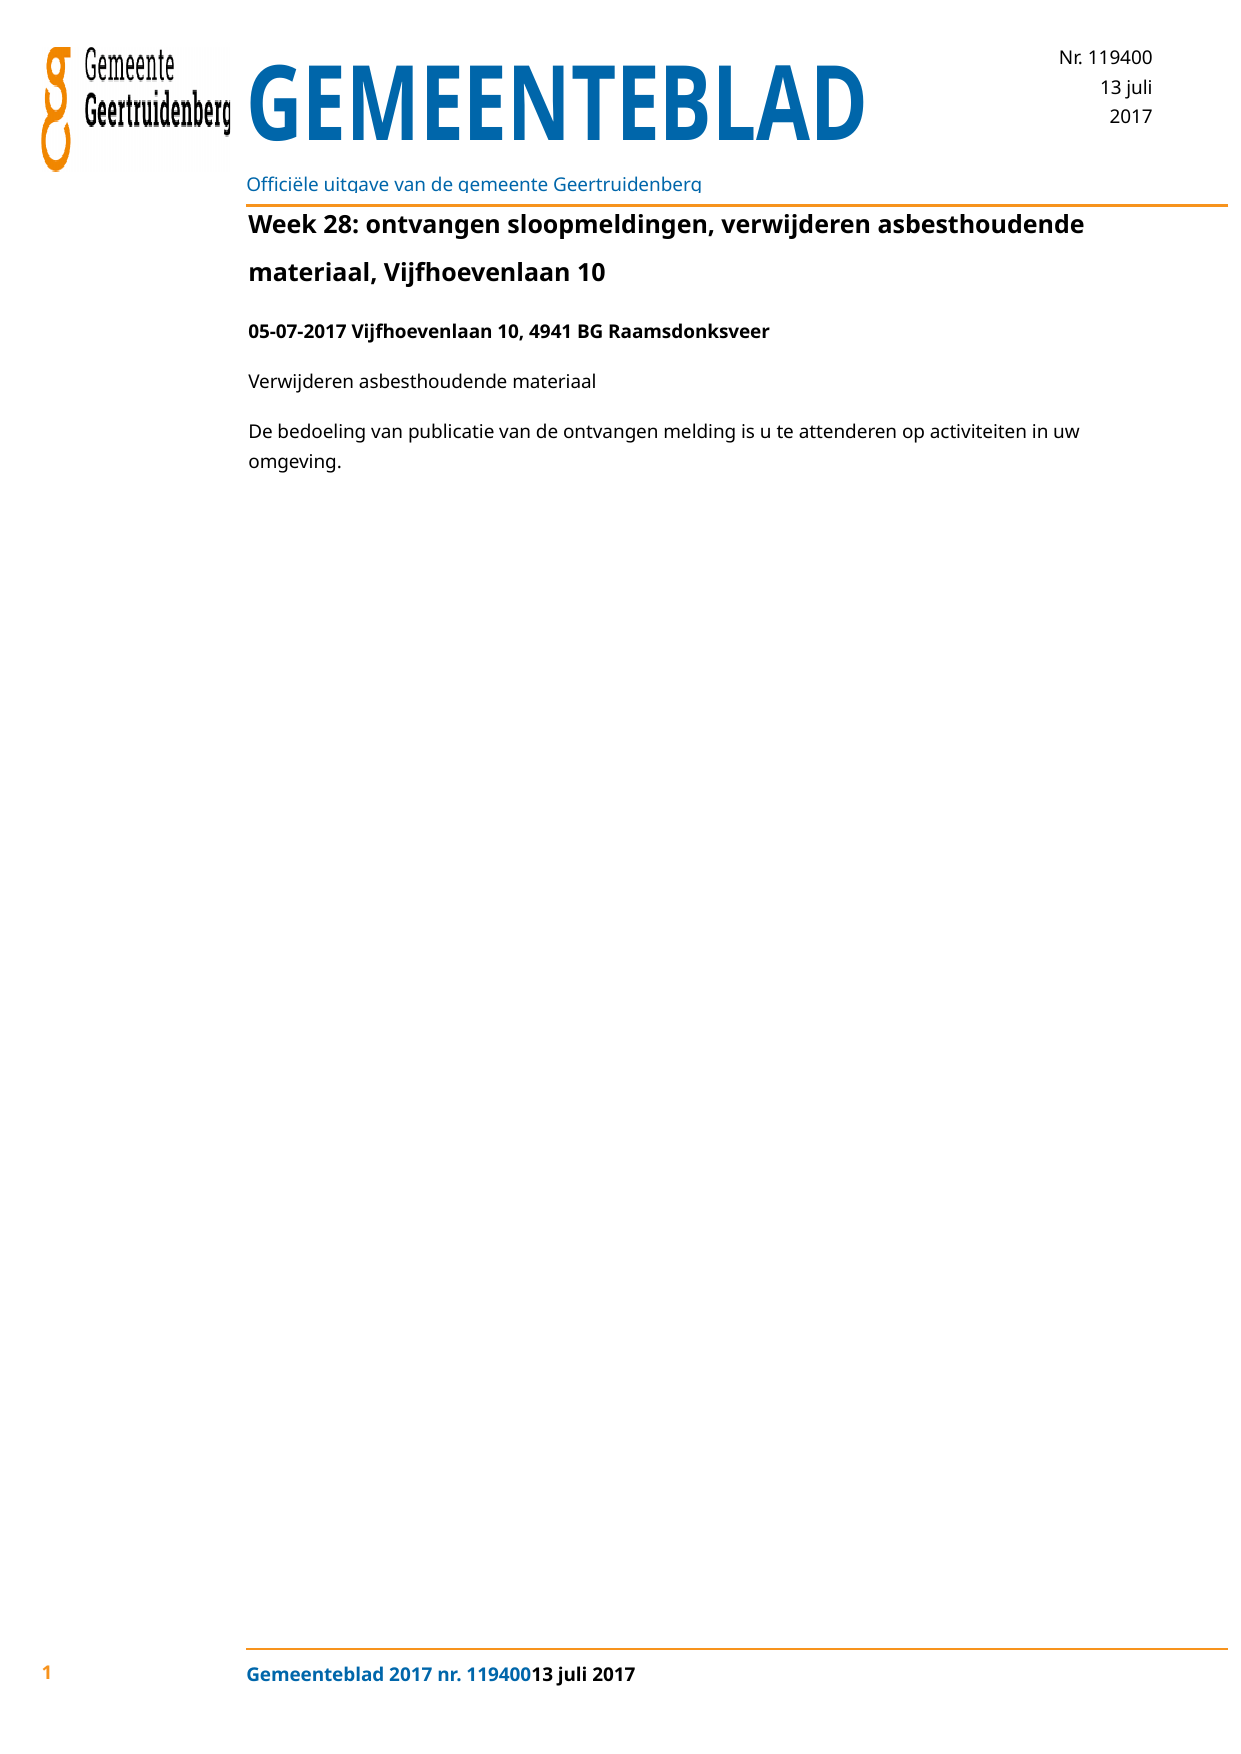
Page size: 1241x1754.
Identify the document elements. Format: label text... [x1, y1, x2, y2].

text De bedoeling van publicatie van de ontvangen melding is u te attenderen op activiteiten in uw omgeving. [248, 419, 1152, 474]
text Week 28: ontvangen sloopmeldingen, verwijderen asbesthoudende materiaal, Vijfhoevenlaan 10 [248, 207, 1152, 288]
text 05-07-2017 Vijfhoevenlaan 10, 4941 BG Raamsdonksveer [248, 318, 1152, 344]
text Verwijderen asbesthoudende materiaal [248, 368, 1152, 394]
picture [41, 47, 231, 172]
